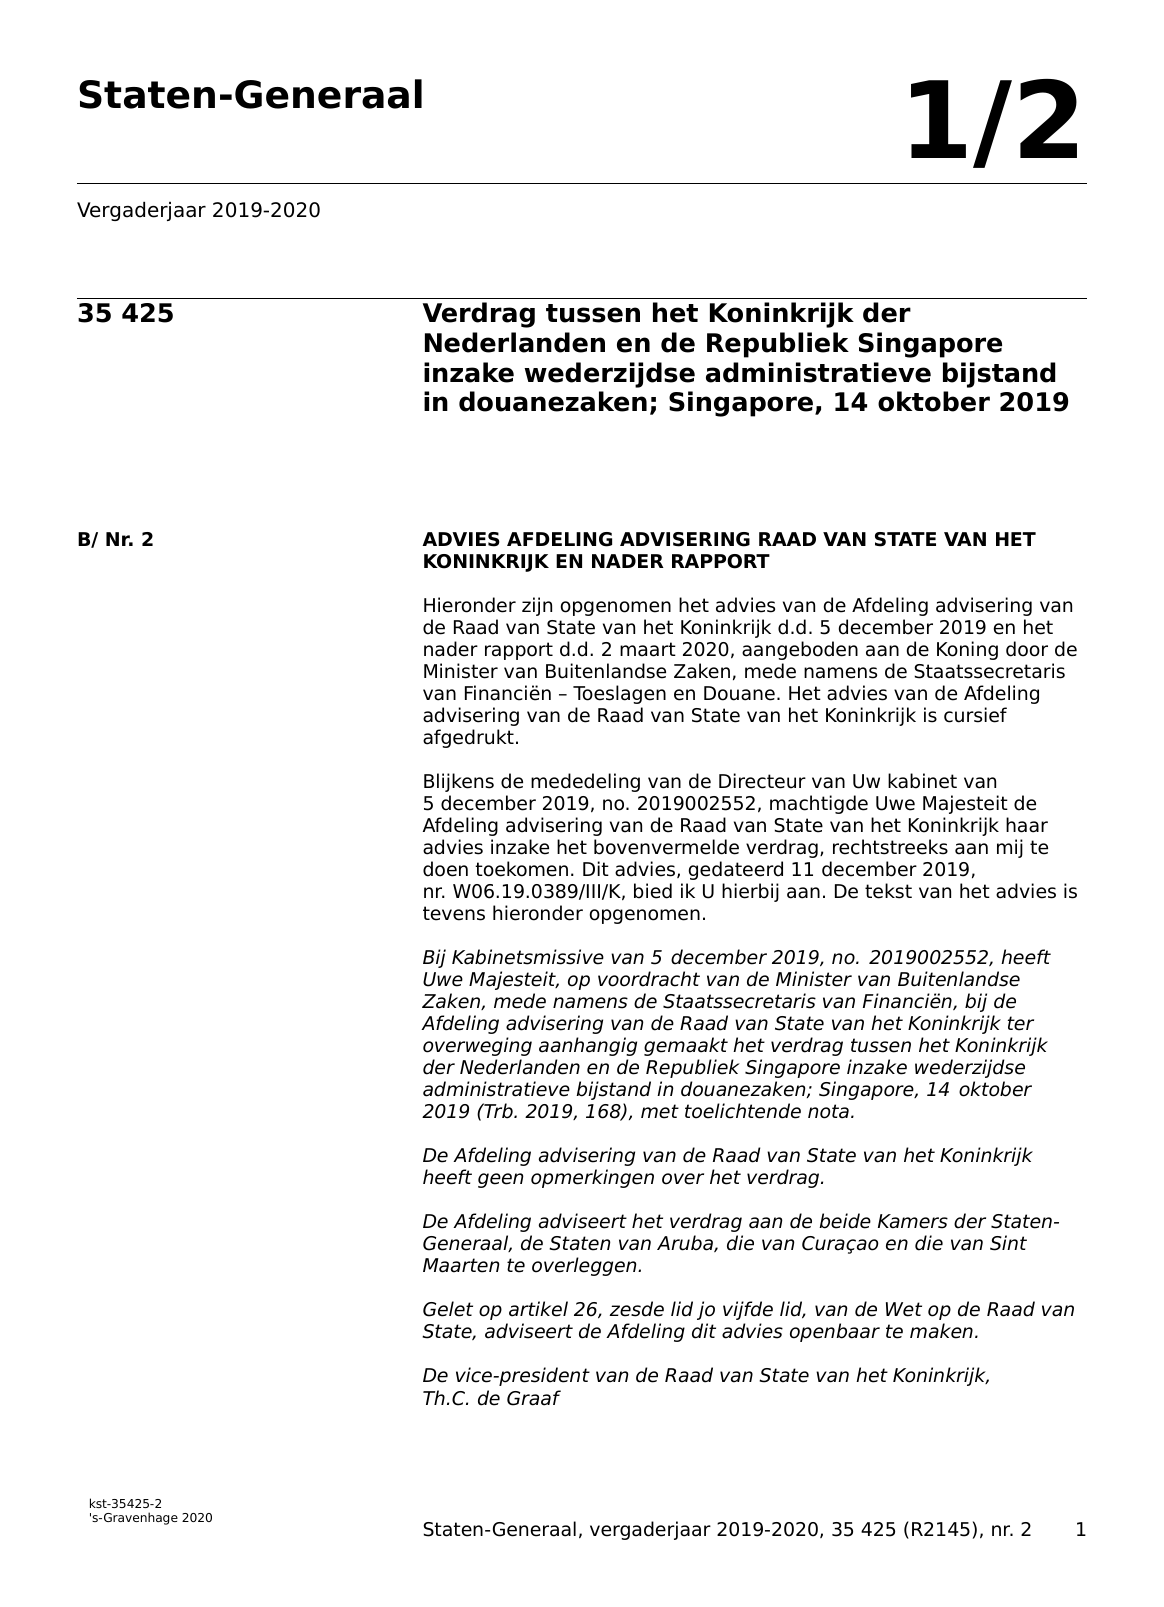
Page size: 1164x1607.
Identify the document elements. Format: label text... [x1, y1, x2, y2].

table_header Staten-Generaal [77, 59, 886, 183]
text 's-Gravenhage 2020 [88, 1511, 323, 1525]
text Blijkens de mededeling van de Directeur van Uw kabinet van 5 december 2019, no. 2019002552, machtigde Uwe Majesteit de Afdeling advisering van de Raad van State van het Koninkrijk haar advies inzake het bovenvermelde verdrag, rechtstreeks aan mij te doen toekomen. Dit advies, gedateerd 11 december 2019, nr. W06.19.0389/III/K, bied ik U hierbij aan. De tekst van het advies is tevens hieronder opgenomen. [422, 771, 1087, 925]
table_cell Vergaderjaar 2019-2020 [77, 184, 1087, 298]
text Th.C. de Graaf [422, 1387, 1087, 1409]
table_header 1/2 [886, 59, 1087, 183]
text Hieronder zijn opgenomen het advies van de Afdeling advisering van de Raad van State van het Koninkrijk d.d. 5 december 2019 en het nader rapport d.d. 2 maart 2020, aangeboden aan de Koning door de Minister van Buitenlandse Zaken, mede namens de Staatssecretaris van Financiën – Toeslagen en Douane. Het advies van de Afdeling advisering van de Raad van State van het Koninkrijk is cursief afgedrukt. [422, 595, 1087, 749]
text kst-35425-2 [88, 1497, 323, 1511]
text De vice-president van de Raad van State van het Koninkrijk, [422, 1365, 1087, 1387]
subtitle 35 425 Verdrag tussen het Koninkrijk der Nederlanden en de Republiek Singapore inzake wederzijdse administratieve bijstand in douanezaken; Singapore, 14 oktober 2019 [77, 299, 1087, 418]
text De Afdeling advisering van de Raad van State van het Koninkrijk heeft geen opmerkingen over het verdrag. [422, 1145, 1087, 1189]
subtitle B/ Nr. 2 ADVIES AFDELING ADVISERING RAAD VAN STATE VAN HET KONINKRIJK EN NADER RAPPORT [77, 529, 1087, 573]
text Gelet op artikel 26, zesde lid jo vijfde lid, van de Wet op de Raad van State, adviseert de Afdeling dit advies openbaar te maken. [422, 1299, 1087, 1343]
text Bij Kabinetsmissive van 5 december 2019, no. 2019002552, heeft Uwe Majesteit, op voordracht van de Minister van Buitenlandse Zaken, mede namens de Staatssecretaris van Financiën, bij de Afdeling advisering van de Raad van State van het Koninkrijk ter overweging aanhangig gemaakt het verdrag tussen het Koninkrijk der Nederlanden en de Republiek Singapore inzake wederzijdse administratieve bijstand in douanezaken; Singapore, 14 oktober 2019 (Trb. 2019, 168), met toelichtende nota. [422, 947, 1087, 1123]
text De Afdeling adviseert het verdrag aan de beide Kamers der Staten-Generaal, de Staten van Aruba, die van Curaçao en die van Sint Maarten te overleggen. [422, 1211, 1087, 1277]
